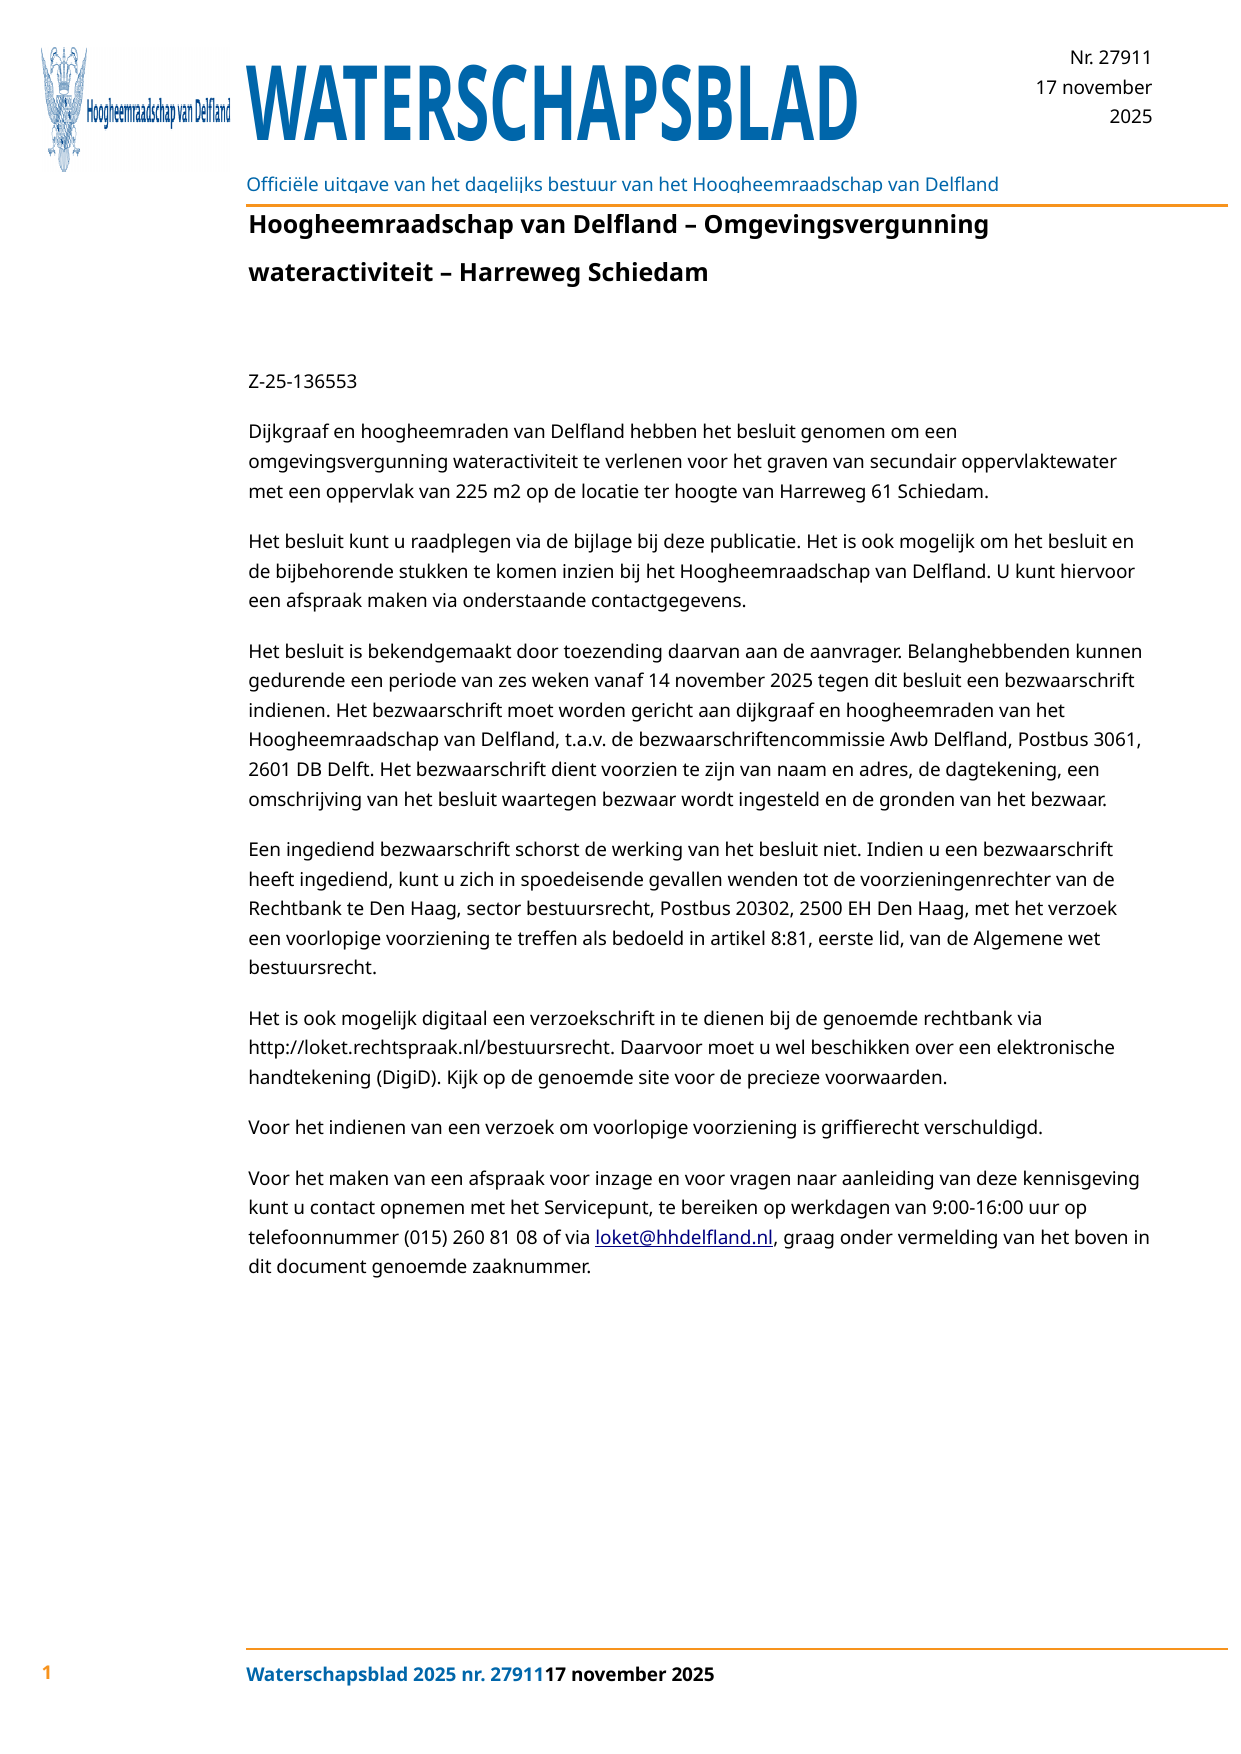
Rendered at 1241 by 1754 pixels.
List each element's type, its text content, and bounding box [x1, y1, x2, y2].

text Dijkgraaf en hoogheemraden van Delfland hebben het besluit genomen om een omgevingsvergunning wateractiviteit te verlenen voor het graven van secundair oppervlaktewater met een oppervlak van 225 m2 op de locatie ter hoogte van Harreweg 61 Schiedam. [248, 419, 1152, 504]
text Het is ook mogelijk digitaal een verzoekschrift in te dienen bij de genoemde rechtbank via http://loket.rechtspraak.nl/bestuursrecht. Daarvoor moet u wel beschikken over een elektronische handtekening (DigiD). Kijk op de genoemde site voor de precieze voorwaarden. [248, 1005, 1152, 1090]
picture [41, 47, 231, 172]
text Voor het maken van een afspraak voor inzage en voor vragen naar aanleiding van deze kennisgeving kunt u contact opnemen met het Servicepunt, te bereiken op werkdagen van 9:00-16:00 uur op telefoonnummer (015) 260 81 08 of via loket@hhdelfland.nl, graag onder vermelding van het boven in dit document genoemde zaaknummer. [248, 1165, 1152, 1279]
text Een ingediend bezwaarschrift schorst de werking van het besluit niet. Indien u een bezwaarschrift heeft ingediend, kunt u zich in spoedeisende gevallen wenden tot de voorzieningenrechter van de Rechtbank te Den Haag, sector bestuursrecht, Postbus 20302, 2500 EH Den Haag, met het verzoek een voorlopige voorziening te treffen als bedoeld in artikel 8:81, eerste lid, van de Algemene wet bestuursrecht. [248, 836, 1152, 980]
text Het besluit is bekendgemaakt door toezending daarvan aan de aanvrager. Belanghebbenden kunnen gedurende een periode van zes weken vanaf 14 november 2025 tegen dit besluit een bezwaarschrift indienen. Het bezwaarschrift moet worden gericht aan dijkgraaf en hoogheemraden van het Hoogheemraadschap van Delfland, t.a.v. de bezwaarschriftencommissie Awb Delfland, Postbus 3061, 2601 DB Delft. Het bezwaarschrift dient voorzien te zijn van naam en adres, de dagtekening, een omschrijving van het besluit waartegen bezwaar wordt ingesteld en de gronden van het bezwaar. [248, 638, 1152, 812]
text Z-25-136553 [248, 368, 1152, 394]
text Hoogheemraadschap van Delfland – Omgevingsvergunning wateractiviteit – Harreweg Schiedam [248, 207, 1152, 288]
text Het besluit kunt u raadplegen via de bijlage bij deze publicatie. Het is ook mogelijk om het besluit en de bijbehorende stukken te komen inzien bij het Hoogheemraadschap van Delfland. U kunt hiervoor een afspraak maken via onderstaande contactgegevens. [248, 528, 1152, 613]
text Voor het indienen van een verzoek om voorlopige voorziening is griffierecht verschuldigd. [248, 1114, 1152, 1140]
